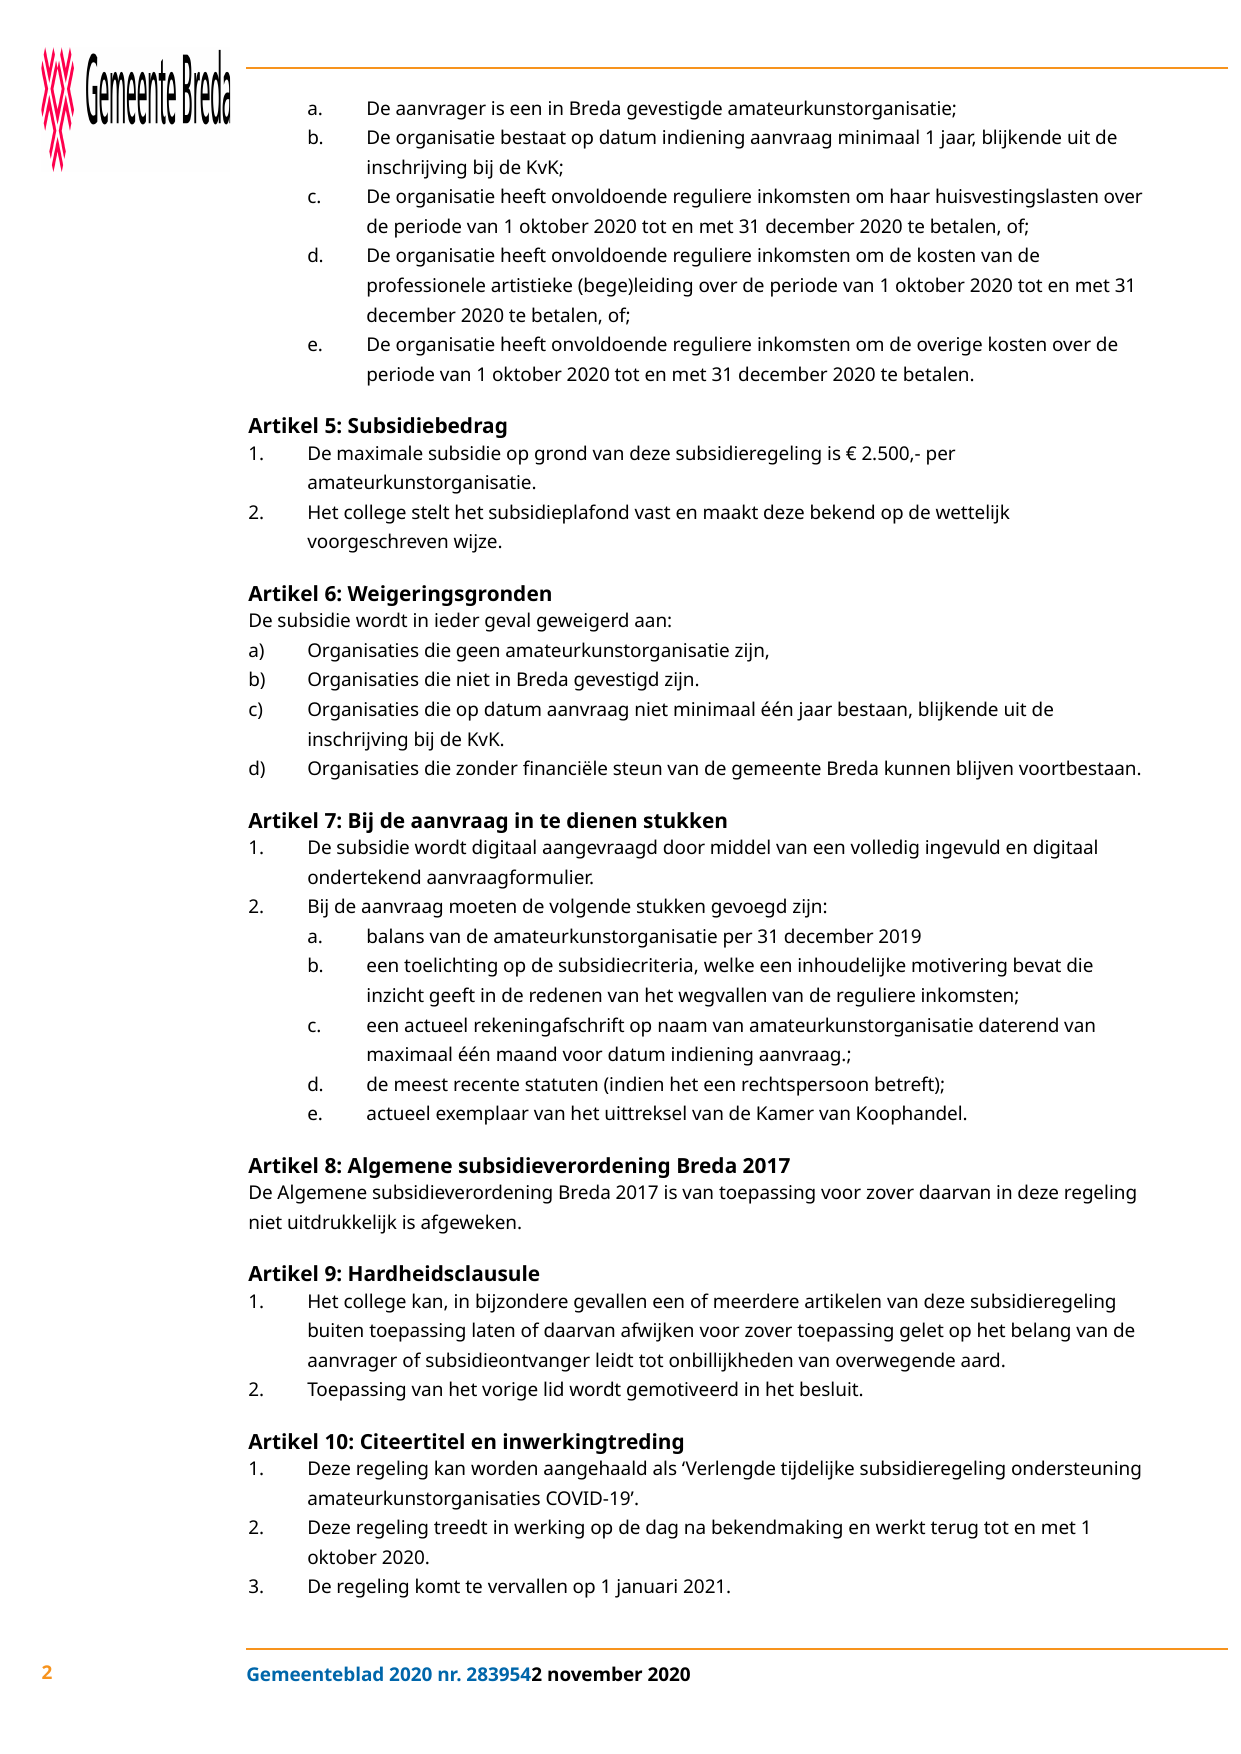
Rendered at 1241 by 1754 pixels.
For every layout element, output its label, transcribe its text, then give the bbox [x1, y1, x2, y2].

list Het college kan, in bijzondere gevallen een of meerdere artikelen van deze subsidieregeling buiten toepassing laten of daarvan afwijken voor zover toepassing gelet op het belang van de aanvrager of subsidieontvanger leidt tot onbillijkheden van overwegende aard. [248, 1288, 1152, 1373]
list Bij de aanvraag moeten de volgende stukken gevoegd zijn: [248, 893, 1152, 919]
list Organisaties die op datum aanvraag niet minimaal één jaar bestaan, blijkende uit de inschrijving bij de KvK. [248, 696, 1152, 752]
text Artikel 8: Algemene subsidieverordening Breda 2017 [248, 1151, 1152, 1179]
text Artikel 9: Hardheidsclausule [248, 1259, 1152, 1288]
list Toepassing van het vorige lid wordt gemotiveerd in het besluit. [248, 1377, 1152, 1402]
list Organisaties die geen amateurkunstorganisatie zijn, [248, 637, 1152, 663]
list De organisatie heeft onvoldoende reguliere inkomsten om de kosten van de professionele artistieke (bege)leiding over de periode van 1 oktober 2020 tot en met 31 december 2020 te betalen, of; [307, 243, 1152, 328]
list De organisatie bestaat op datum indiening aanvraag minimaal 1 jaar, blijkende uit de inschrijving bij de KvK; [307, 124, 1152, 180]
list een toelichting op de subsidiecriteria, welke een inhoudelijke motivering bevat die inzicht geeft in de redenen van het wegvallen van de reguliere inkomsten; [307, 953, 1152, 1008]
text De subsidie wordt in ieder geval geweigerd aan: [248, 607, 1152, 633]
text Artikel 7: Bij de aanvraag in te dienen stukken [248, 806, 1152, 834]
text Artikel 5: Subsidiebedrag [248, 411, 1152, 440]
list actueel exemplaar van het uittreksel van de Kamer van Koophandel. [307, 1101, 1152, 1126]
list een actueel rekeningafschrift op naam van amateurkunstorganisatie daterend van maximaal één maand voor datum indiening aanvraag.; [307, 1012, 1152, 1067]
list Deze regeling kan worden aangehaald als ‘Verlengde tijdelijke subsidieregeling ondersteuning amateurkunstorganisaties COVID-19’. [248, 1455, 1152, 1511]
list Het college stelt het subsidieplafond vast en maakt deze bekend op de wettelijk voorgeschreven wijze. [248, 499, 1152, 554]
list balans van de amateurkunstorganisatie per 31 december 2019 [307, 923, 1152, 949]
picture [41, 47, 231, 172]
list De maximale subsidie op grond van deze subsidieregeling is € 2.500,- per amateurkunstorganisatie. [248, 440, 1152, 495]
text De Algemene subsidieverordening Breda 2017 is van toepassing voor zover daarvan in deze regeling niet uitdrukkelijk is afgeweken. [248, 1179, 1152, 1235]
list De organisatie heeft onvoldoende reguliere inkomsten om de overige kosten over de periode van 1 oktober 2020 tot en met 31 december 2020 te betalen. [307, 331, 1152, 387]
list De aanvrager is een in Breda gevestigde amateurkunstorganisatie; [307, 95, 1152, 121]
list Organisaties die niet in Breda gevestigd zijn. [248, 667, 1152, 692]
list Deze regeling treedt in werking op de dag na bekendmaking en werkt terug tot en met 1 oktober 2020. [248, 1514, 1152, 1570]
list De organisatie heeft onvoldoende reguliere inkomsten om haar huisvestingslasten over de periode van 1 oktober 2020 tot en met 31 december 2020 te betalen, of; [307, 183, 1152, 239]
list Organisaties die zonder financiële steun van de gemeente Breda kunnen blijven voortbestaan. [248, 755, 1152, 781]
list De subsidie wordt digitaal aangevraagd door middel van een volledig ingevuld en digitaal ondertekend aanvraagformulier. [248, 834, 1152, 889]
text Artikel 6: Weigeringsgronden [248, 579, 1152, 607]
text Artikel 10: Citeertitel en inwerkingtreding [248, 1427, 1152, 1455]
list De regeling komt te vervallen op 1 januari 2021. [248, 1574, 1152, 1599]
list de meest recente statuten (indien het een rechtspersoon betreft); [307, 1071, 1152, 1097]
